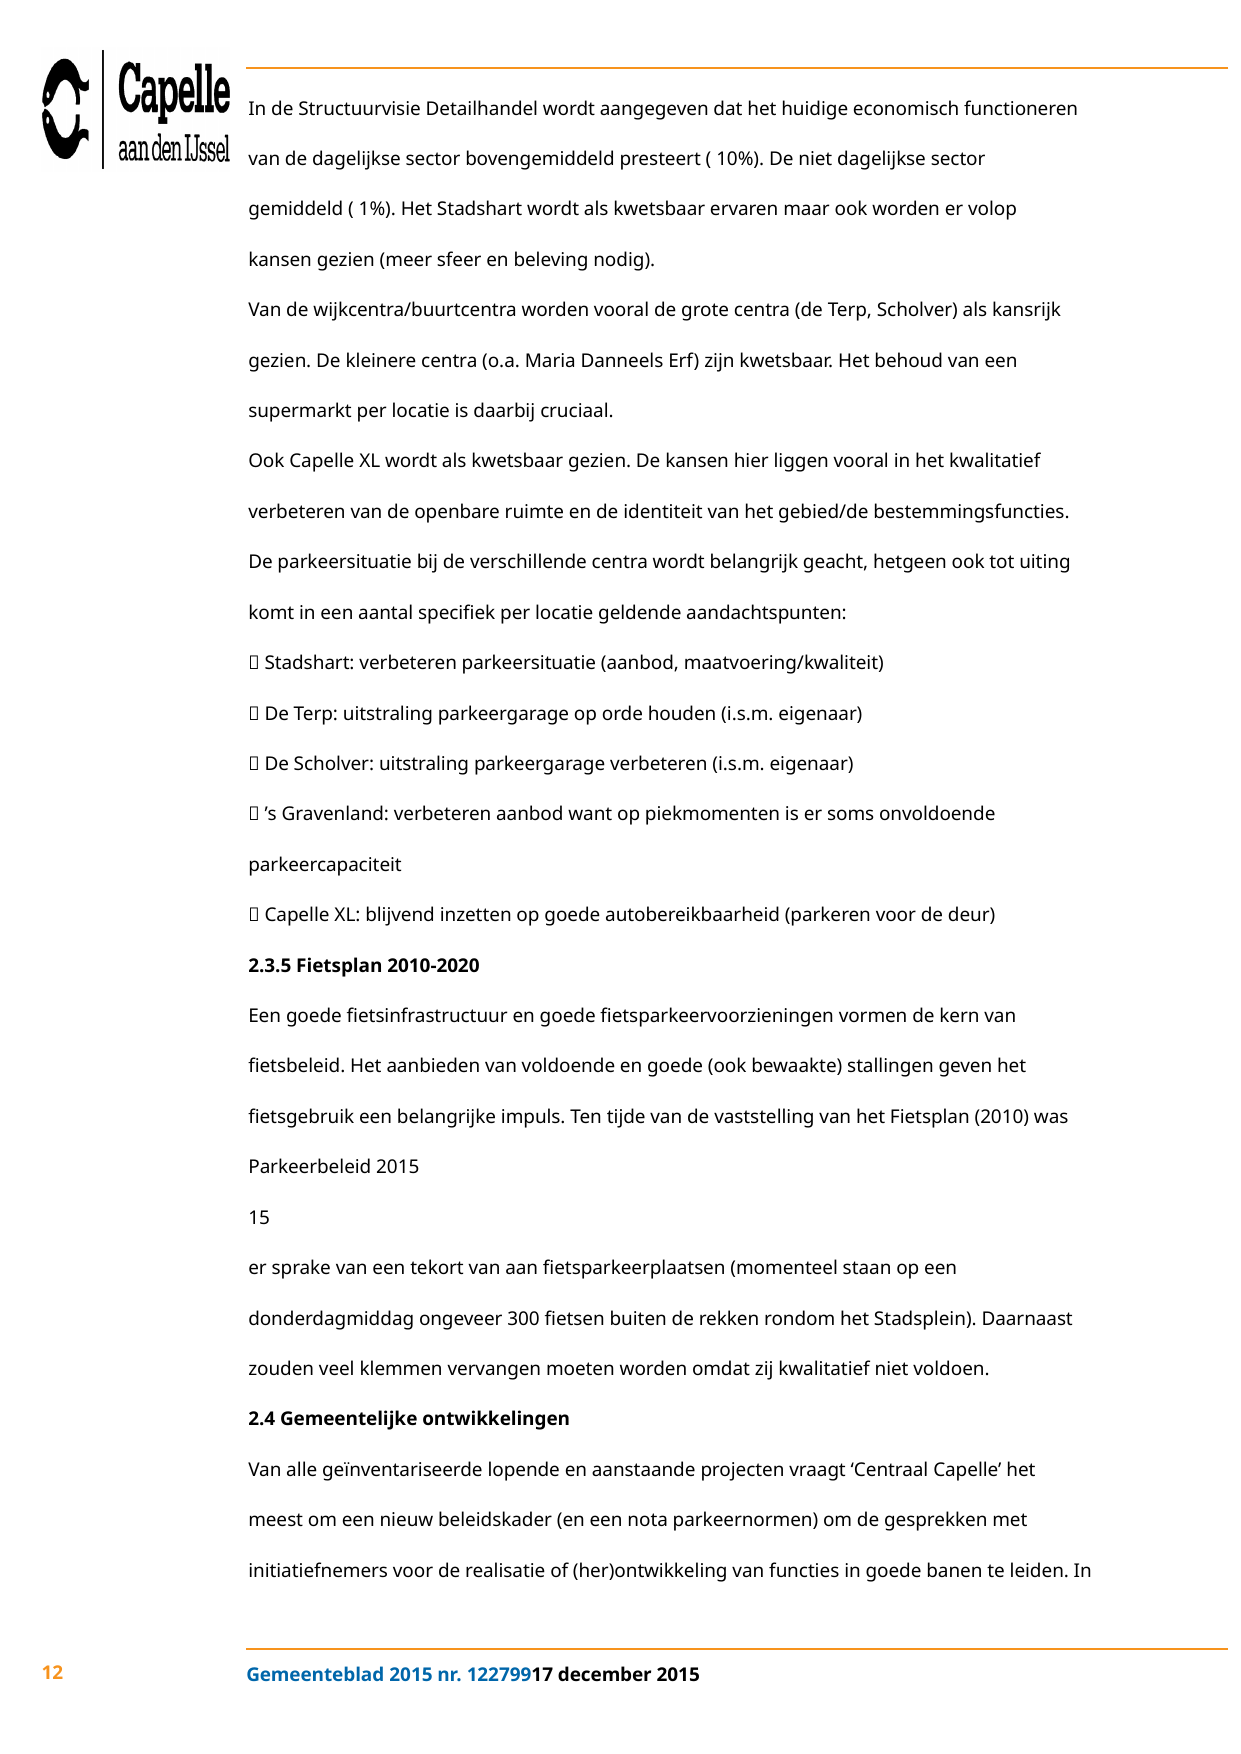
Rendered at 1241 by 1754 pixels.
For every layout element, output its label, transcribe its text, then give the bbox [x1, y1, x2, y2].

text meest om een nieuw beleidskader (en een nota parkeernormen) om de gesprekken met [248, 1506, 1152, 1532]
text initiatiefnemers voor de realisatie of (her)ontwikkeling van functies in goede banen te leiden. In [248, 1557, 1152, 1583]
text Een goede fietsinfrastructuur en goede fietsparkeervoorzieningen vormen de kern van [248, 1002, 1152, 1028]
text Van de wijkcentra/buurtcentra worden vooral de grote centra (de Terp, Scholver) als kansrijk [248, 296, 1152, 322]
text  Capelle XL: blijvend inzetten op goede autobereikbaarheid (parkeren voor de deur) [248, 901, 1152, 927]
text 15 [248, 1204, 1152, 1230]
text supermarkt per locatie is daarbij cruciaal. [248, 397, 1152, 423]
text Parkeerbeleid 2015 [248, 1153, 1152, 1179]
text  De Scholver: uitstraling parkeergarage verbeteren (i.s.m. eigenaar) [248, 750, 1152, 776]
text fietsbeleid. Het aanbieden van voldoende en goede (ook bewaakte) stallingen geven het [248, 1053, 1152, 1078]
text fietsgebruik een belangrijke impuls. Ten tijde van de vaststelling van het Fietsplan (2010) was [248, 1103, 1152, 1129]
text 2.4 Gemeentelijke ontwikkelingen [248, 1406, 1152, 1431]
text gezien. De kleinere centra (o.a. Maria Danneels Erf) zijn kwetsbaar. Het behoud van een [248, 347, 1152, 373]
text komt in een aantal specifiek per locatie geldende aandachtspunten: [248, 599, 1152, 625]
text gemiddeld ( 1%). Het Stadshart wordt als kwetsbaar ervaren maar ook worden er volop [248, 196, 1152, 221]
text er sprake van een tekort van aan fietsparkeerplaatsen (momenteel staan op een [248, 1254, 1152, 1280]
text De parkeersituatie bij de verschillende centra wordt belangrijk geacht, hetgeen ook tot uiting [248, 548, 1152, 574]
text Van alle geïnventariseerde lopende en aanstaande projecten vraagt ‘Centraal Capelle’ het [248, 1456, 1152, 1482]
text verbeteren van de openbare ruimte en de identiteit van het gebied/de bestemmingsfuncties. [248, 498, 1152, 524]
text van de dagelijkse sector bovengemiddeld presteert ( 10%). De niet dagelijkse sector [248, 145, 1152, 171]
text  ’s Gravenland: verbeteren aanbod want op piekmomenten is er soms onvoldoende [248, 801, 1152, 826]
text  Stadshart: verbeteren parkeersituatie (aanbod, maatvoering/kwaliteit) [248, 649, 1152, 675]
picture [41, 47, 231, 172]
text donderdagmiddag ongeveer 300 fietsen buiten de rekken rondom het Stadsplein). Daarnaast [248, 1305, 1152, 1331]
text parkeercapaciteit [248, 851, 1152, 877]
text zouden veel klemmen vervangen moeten worden omdat zij kwalitatief niet voldoen. [248, 1355, 1152, 1381]
text 2.3.5 Fietsplan 2010-2020 [248, 952, 1152, 978]
text kansen gezien (meer sfeer en beleving nodig). [248, 246, 1152, 272]
text In de Structuurvisie Detailhandel wordt aangegeven dat het huidige economisch functioneren [248, 95, 1152, 121]
text Ook Capelle XL wordt als kwetsbaar gezien. De kansen hier liggen vooral in het kwalitatief [248, 448, 1152, 473]
text  De Terp: uitstraling parkeergarage op orde houden (i.s.m. eigenaar) [248, 700, 1152, 726]
